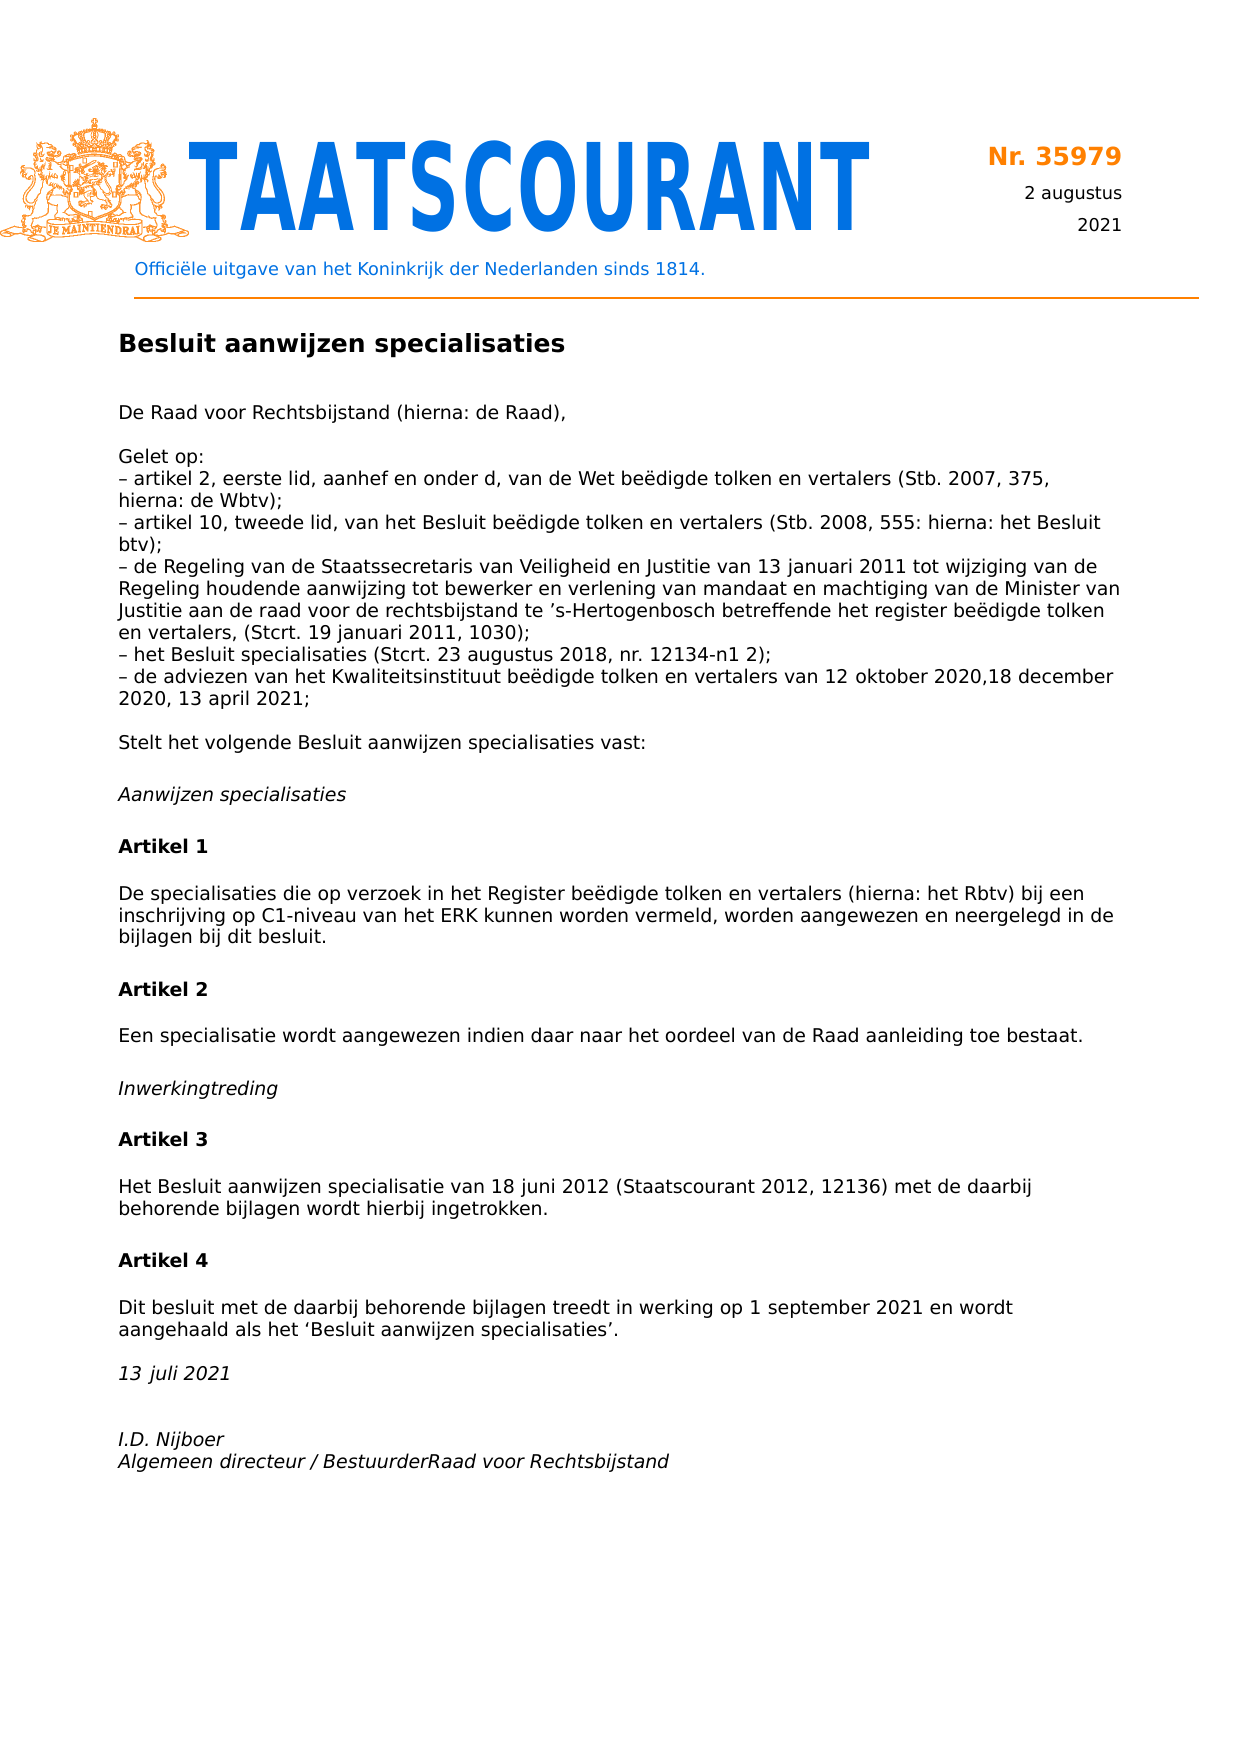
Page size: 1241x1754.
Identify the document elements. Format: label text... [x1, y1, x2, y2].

text – de adviezen van het Kwaliteitsinstituut beëdigde tolken en vertalers van 12 oktober 2020,18 december 2020, 13 april 2021; [118, 666, 1122, 710]
text De Raad voor Rechtsbijstand (hierna: de Raad), [118, 402, 1122, 424]
text 13 juli 2021 [118, 1363, 1122, 1385]
text – artikel 10, tweede lid, van het Besluit beëdigde tolken en vertalers (Stb. 2008, 555: hierna: het Besluit btv); [118, 512, 1122, 556]
text Dit besluit met de daarbij behorende bijlagen treedt in werking op 1 september 2021 en wordt aangehaald als het ‘Besluit aanwijzen specialisaties’. [118, 1297, 1122, 1341]
text Een specialisatie wordt aangewezen indien daar naar het oordeel van de Raad aanleiding toe bestaat. [118, 1025, 1122, 1047]
text I.D. Nijboer Algemeen directeur / BestuurderRaad voor Rechtsbijstand [118, 1407, 1122, 1473]
table_header Nr. 35979 [939, 118, 1199, 177]
subtitle Artikel 2 [118, 978, 1122, 1000]
table_header [0, 242, 134, 297]
table_cell 2 augustus [939, 177, 1199, 209]
text De specialisaties die op verzoek in het Register beëdigde tolken en vertalers (hierna: het Rbtv) bij een inschrijving op C1-niveau van het ERK kunnen worden vermeld, worden aangewezen en neergelegd in de bijlagen bij dit besluit. [118, 882, 1122, 948]
text Het Besluit aanwijzen specialisatie van 18 juni 2012 (Staatscourant 2012, 12136) met de daarbij behorende bijlagen wordt hierbij ingetrokken. [118, 1176, 1122, 1220]
text – artikel 2, eerste lid, aanhef en onder d, van de Wet beëdigde tolken en vertalers (Stb. 2007, 375, hierna: de Wbtv); [118, 468, 1122, 512]
subtitle Artikel 1 [118, 836, 1122, 857]
table_cell Officiële uitgave van het Koninkrijk der Nederlanden sinds 1814. [134, 259, 1199, 297]
text – de Regeling van de Staatssecretaris van Veiligheid en Justitie van 13 januari 2011 tot wijziging van de Regeling houdende aanwijzing tot bewerker en verlening van mandaat en machtiging van de Minister van Justitie aan de raad voor de rechtsbijstand te ’s-Hertogenbosch betreffende het register beëdigde tolken en vertalers, (Stcrt. 19 januari 2011, 1030); [118, 556, 1122, 644]
text – het Besluit specialisaties (Stcrt. 23 augustus 2018, nr. 12134-n1 2); [118, 644, 1122, 666]
subtitle Artikel 3 [118, 1129, 1122, 1151]
subtitle Inwerkingtreding [118, 1077, 1122, 1099]
table_cell 2021 [939, 209, 1199, 259]
picture [0, 118, 189, 242]
text Stelt het volgende Besluit aanwijzen specialisaties vast: [118, 732, 1122, 753]
subtitle Artikel 4 [118, 1250, 1122, 1272]
subtitle Aanwijzen specialisaties [118, 783, 1122, 806]
subtitle Besluit aanwijzen specialisaties [118, 329, 1122, 358]
text Gelet op: [118, 446, 1122, 468]
table_header STAATSCOURANT [134, 118, 939, 259]
